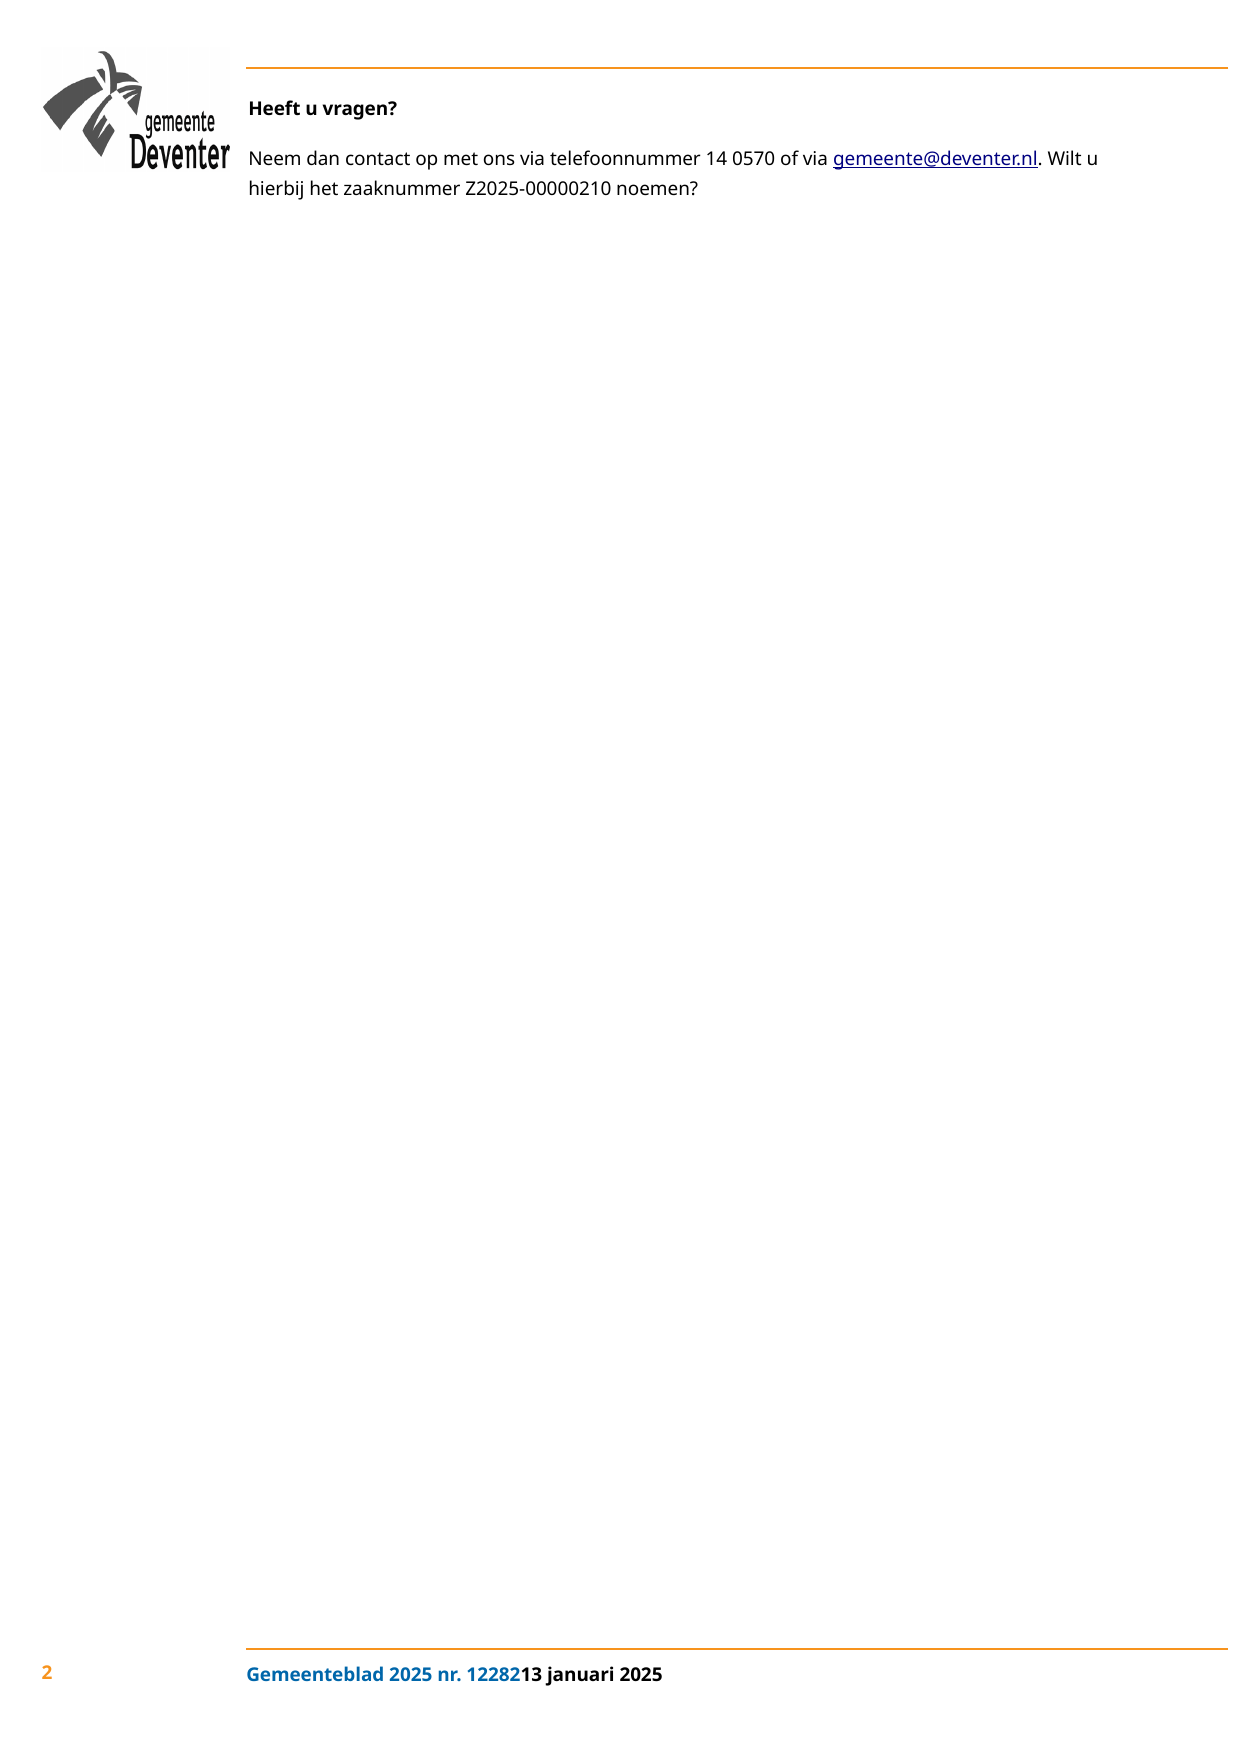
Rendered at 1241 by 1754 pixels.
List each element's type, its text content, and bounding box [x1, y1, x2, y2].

text Neem dan contact op met ons via telefoonnummer 14 0570 of via gemeente@deventer.nl. Wilt u hierbij het zaaknummer Z2025-00000210 noemen? [248, 145, 1152, 201]
picture [41, 47, 231, 172]
text Heeft u vragen? [248, 95, 1152, 121]
